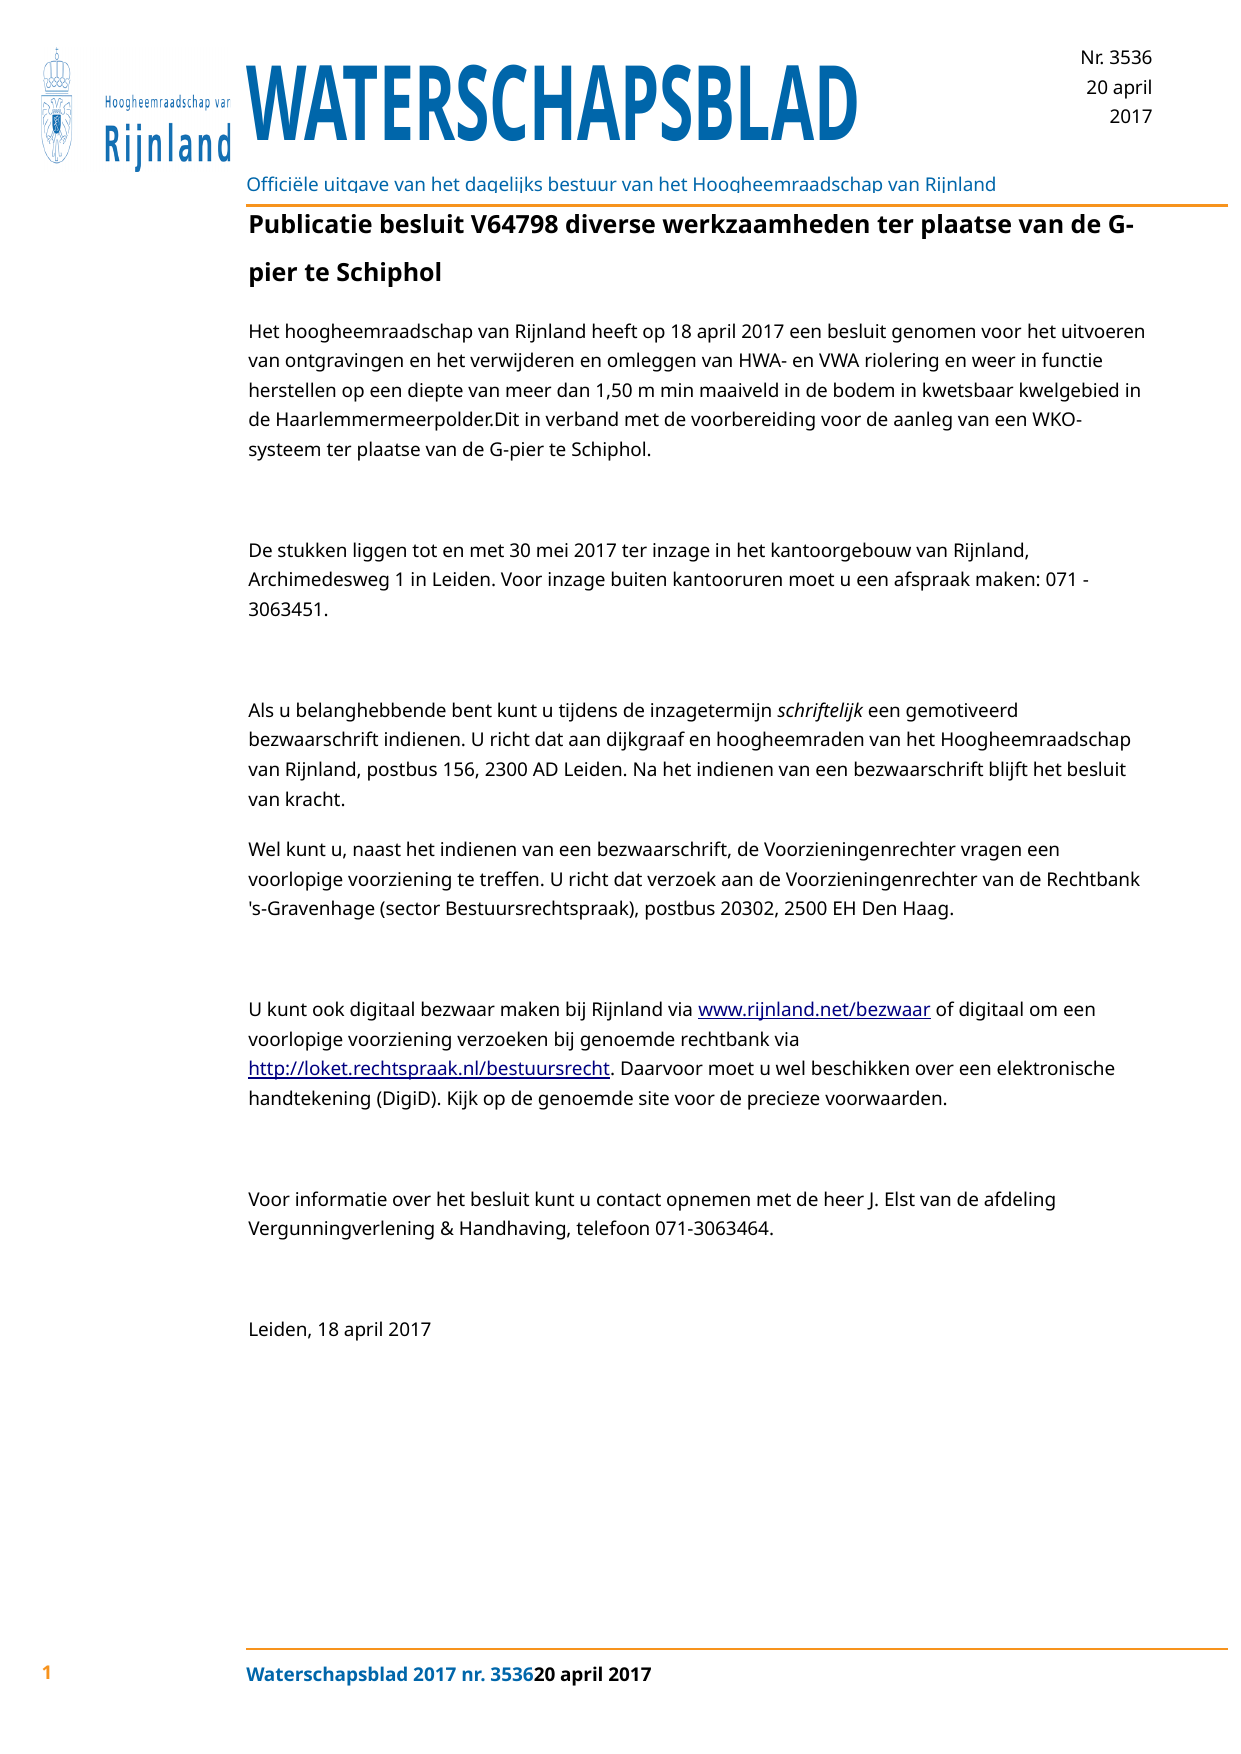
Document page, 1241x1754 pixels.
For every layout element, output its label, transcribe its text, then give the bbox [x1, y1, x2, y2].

text Voor informatie over het besluit kunt u contact opnemen met de heer J. Elst van de afdeling Vergunningverlening & Handhaving, telefoon 071-3063464. [248, 1186, 1152, 1241]
text Leiden, 18 april 2017 [248, 1316, 1152, 1342]
picture [41, 47, 231, 172]
text Het hoogheemraadschap van Rijnland heeft op 18 april 2017 een besluit genomen voor het uitvoeren van ontgravingen en het verwijderen en omleggen van HWA- en VWA riolering en weer in functie herstellen op een diepte van meer dan 1,50 m min maaiveld in de bodem in kwetsbaar kwelgebied in de Haarlemmermeerpolder.Dit in verband met de voorbereiding voor de aanleg van een WKO-systeem ter plaatse van de G-pier te Schiphol. [248, 318, 1152, 462]
text De stukken liggen tot en met 30 mei 2017 ter inzage in het kantoorgebouw van Rijnland, Archimedesweg 1 in Leiden. Voor inzage buiten kantooruren moet u een afspraak maken: 071 - 3063451. [248, 537, 1152, 622]
text U kunt ook digitaal bezwaar maken bij Rijnland via www.rijnland.net/bezwaar of digitaal om een voorlopige voorziening verzoeken bij genoemde rechtbank via http://loket.rechtspraak.nl/bestuursrecht. Daarvoor moet u wel beschikken over een elektronische handtekening (DigiD). Kijk op de genoemde site voor de precieze voorwaarden. [248, 996, 1152, 1111]
text Wel kunt u, naast het indienen van een bezwaarschrift, de Voorzieningenrechter vragen een voorlopige voorziening te treffen. U richt dat verzoek aan de Voorzieningenrechter van de Rechtbank 's-Gravenhage (sector Bestuursrechtspraak), postbus 20302, 2500 EH Den Haag. [248, 836, 1152, 921]
text Publicatie besluit V64798 diverse werkzaamheden ter plaatse van de G-pier te Schiphol [248, 207, 1152, 288]
text Als u belanghebbende bent kunt u tijdens de inzagetermijn schriftelijk een gemotiveerd bezwaarschrift indienen. U richt dat aan dijkgraaf en hoogheemraden van het Hoogheemraadschap van Rijnland, postbus 156, 2300 AD Leiden. Na het indienen van een bezwaarschrift blijft het besluit van kracht. [248, 697, 1152, 812]
